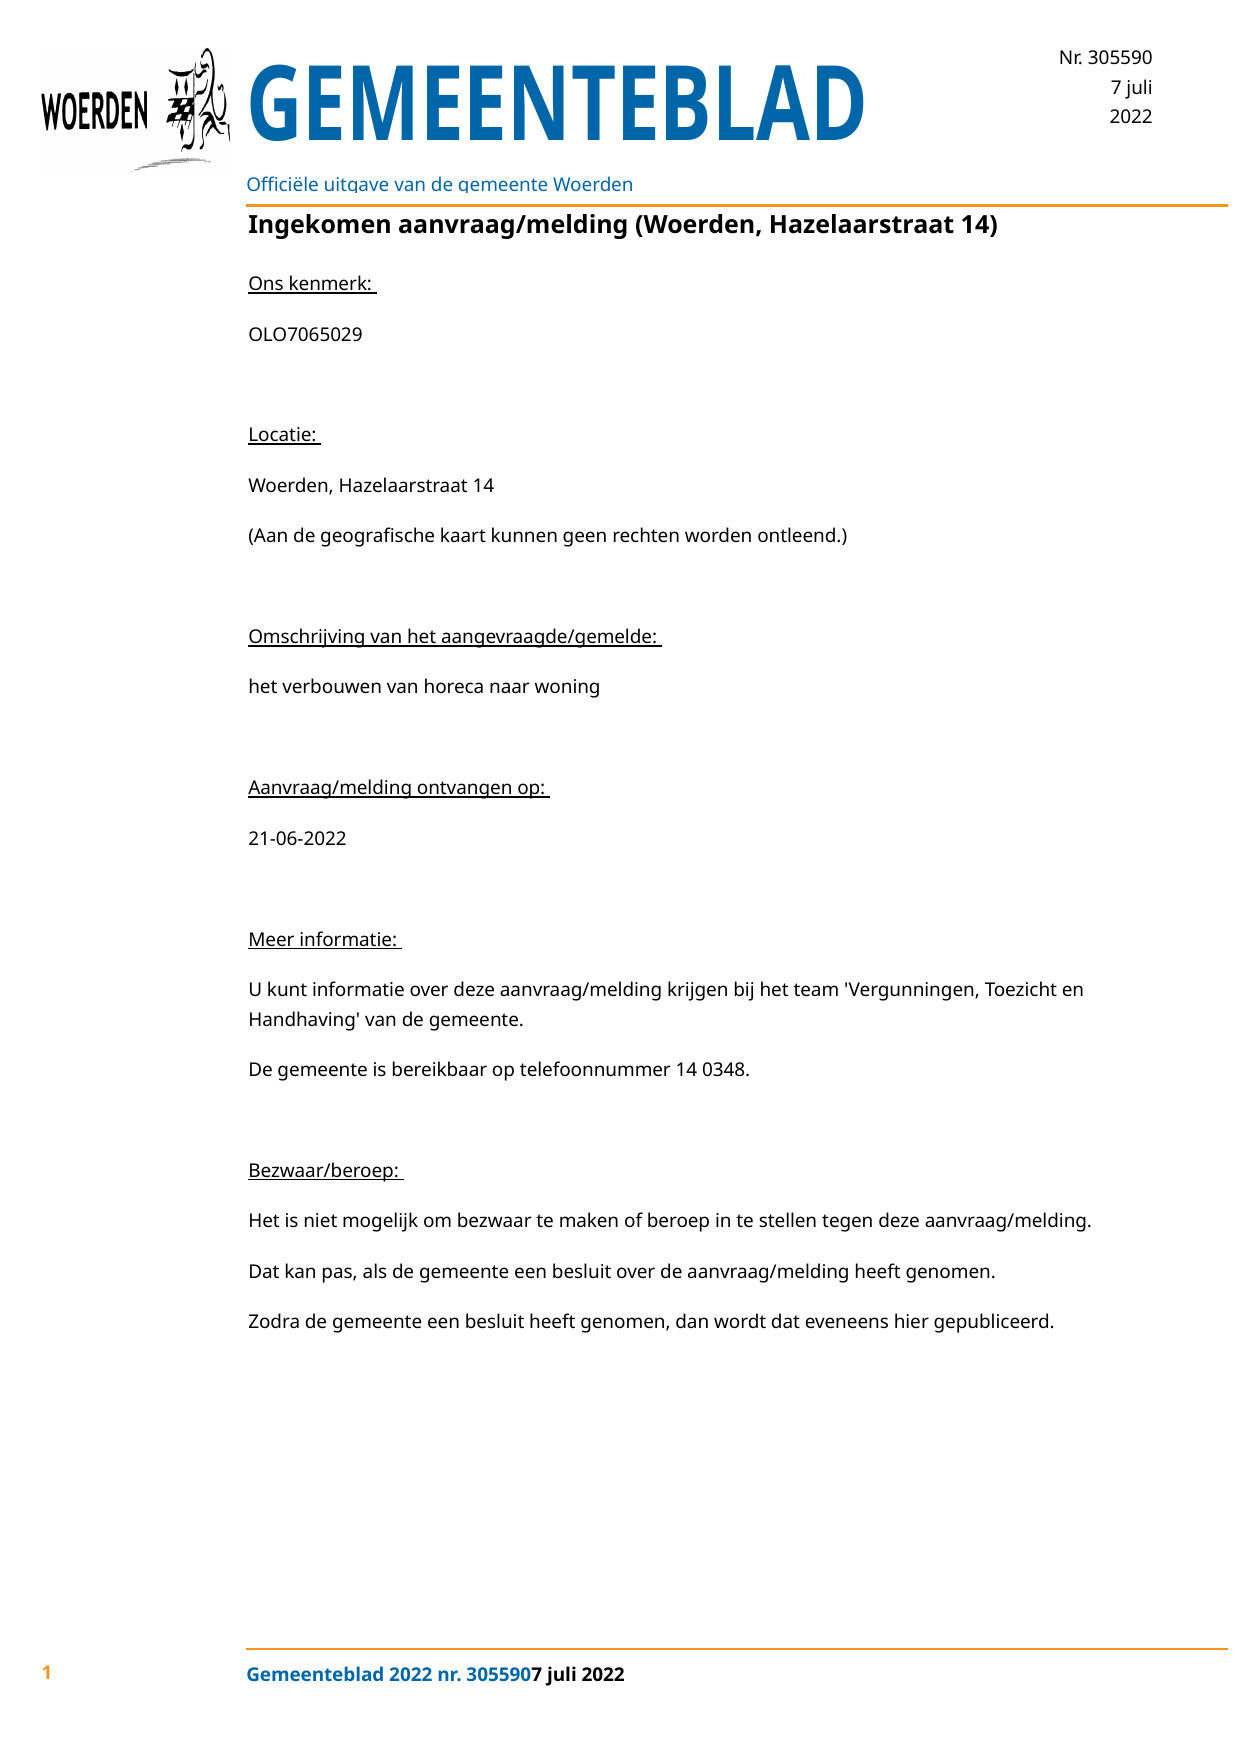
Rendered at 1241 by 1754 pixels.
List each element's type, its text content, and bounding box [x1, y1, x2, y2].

text Aanvraag/melding ontvangen op: [248, 774, 1152, 800]
text De gemeente is bereikbaar op telefoonnummer 14 0348. [248, 1056, 1152, 1082]
text Zodra de gemeente een besluit heeft genomen, dan wordt dat eveneens hier gepubliceerd. [248, 1308, 1152, 1334]
text Het is niet mogelijk om bezwaar te maken of beroep in te stellen tegen deze aanvraag/melding. [248, 1207, 1152, 1233]
text Woerden, Hazelaarstraat 14 [248, 472, 1152, 498]
picture [41, 47, 231, 172]
text het verbouwen van horeca naar woning [248, 674, 1152, 699]
text Locatie: [248, 422, 1152, 447]
text Bezwaar/beroep: [248, 1157, 1152, 1183]
text Ons kenmerk: [248, 270, 1152, 296]
text (Aan de geografische kaart kunnen geen rechten worden ontleend.) [248, 522, 1152, 548]
text Ingekomen aanvraag/melding (Woerden, Hazelaarstraat 14) [248, 207, 1152, 241]
text U kunt informatie over deze aanvraag/melding krijgen bij het team 'Vergunningen, Toezicht en Handhaving' van de gemeente. [248, 976, 1152, 1031]
text 21-06-2022 [248, 825, 1152, 851]
text Dat kan pas, als de gemeente een besluit over de aanvraag/melding heeft genomen. [248, 1258, 1152, 1283]
text OLO7065029 [248, 321, 1152, 346]
text Omschrijving van het aangevraagde/gemelde: [248, 623, 1152, 649]
text Meer informatie: [248, 926, 1152, 951]
